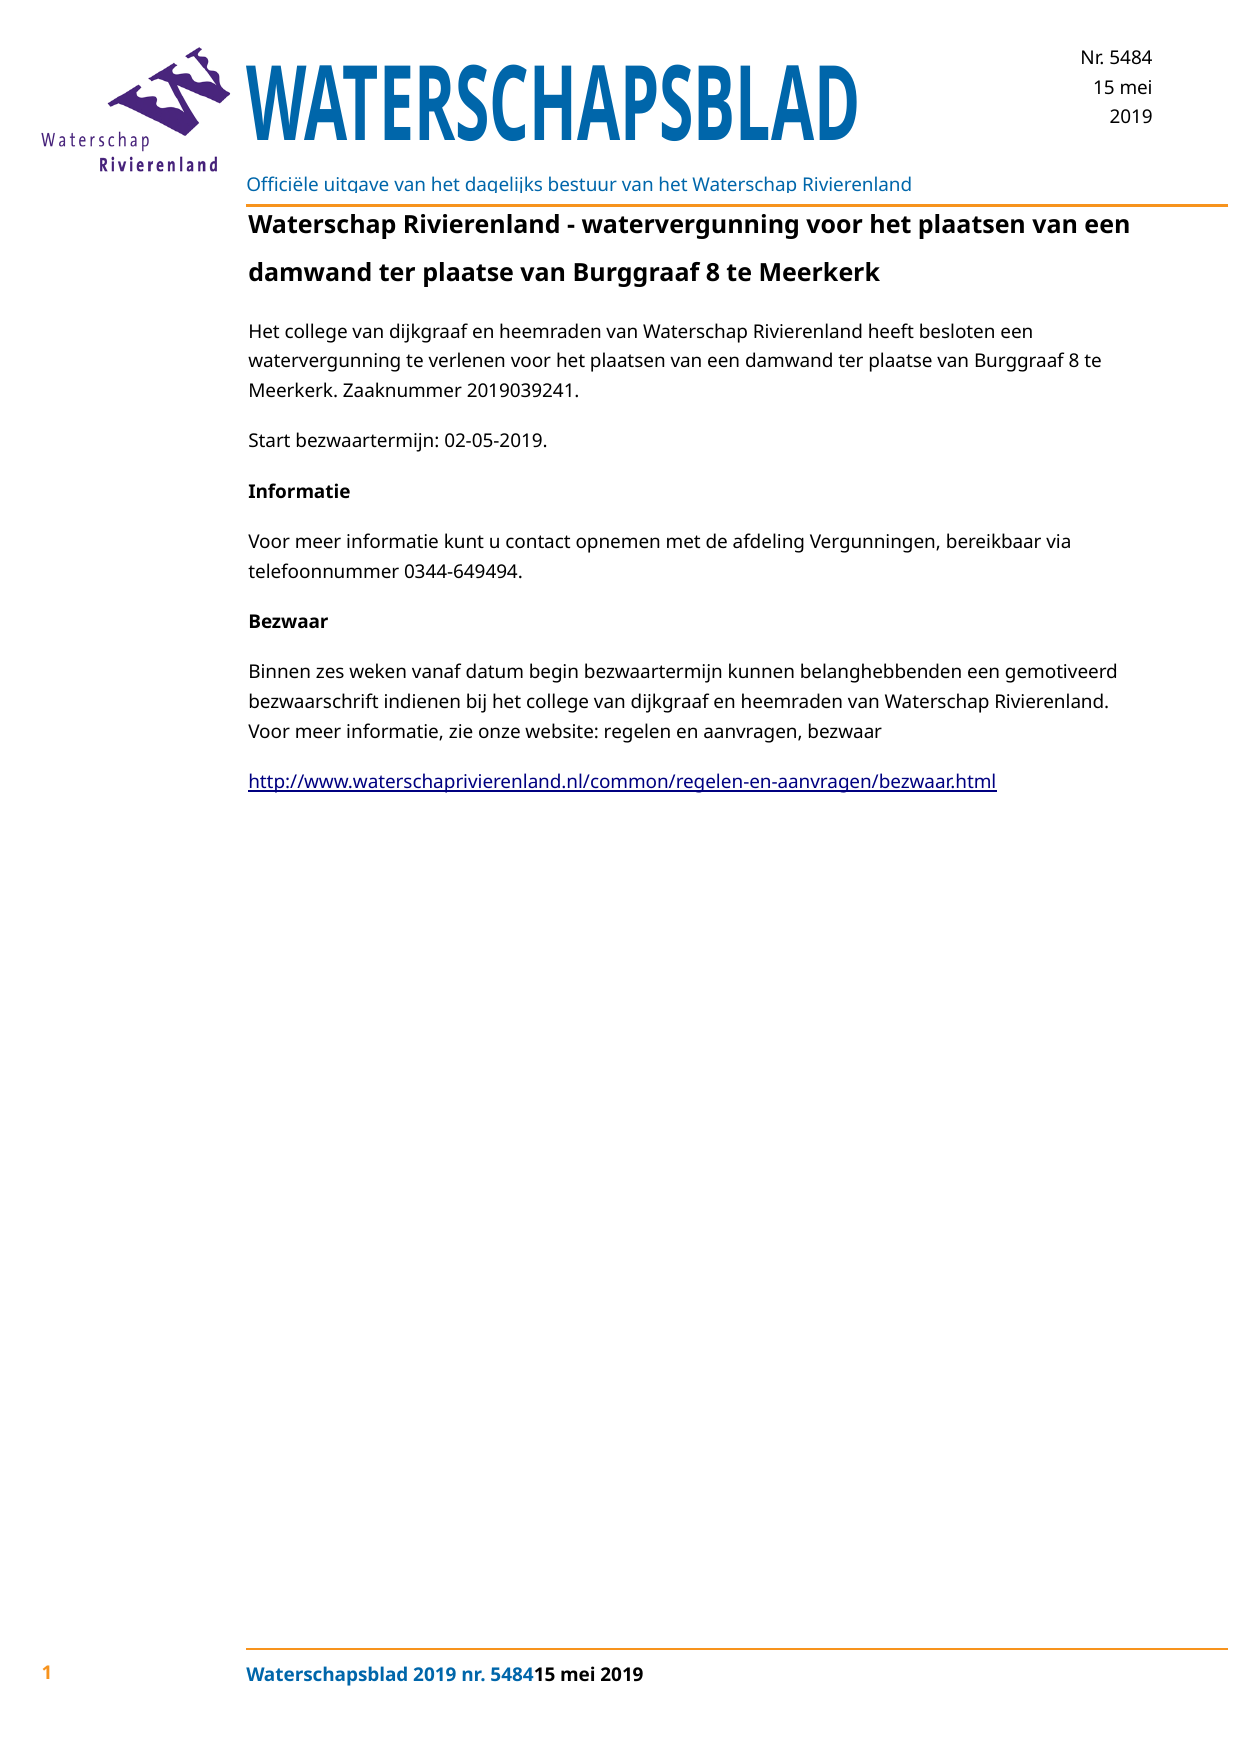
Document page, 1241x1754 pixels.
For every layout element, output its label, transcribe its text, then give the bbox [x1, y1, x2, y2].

text Het college van dijkgraaf en heemraden van Waterschap Rivierenland heeft besloten een watervergunning te verlenen voor het plaatsen van een damwand ter plaatse van Burggraaf 8 te Meerkerk. Zaaknummer 2019039241. [248, 318, 1152, 403]
text http://www.waterschaprivierenland.nl/common/regelen-en-aanvragen/bezwaar.html [248, 768, 1152, 794]
text Binnen zes weken vanaf datum begin bezwaartermijn kunnen belanghebbenden een gemotiveerd bezwaarschrift indienen bij het college van dijkgraaf en heemraden van Waterschap Rivierenland. Voor meer informatie, zie onze website: regelen en aanvragen, bezwaar [248, 659, 1152, 744]
text Waterschap Rivierenland - watervergunning voor het plaatsen van een damwand ter plaatse van Burggraaf 8 te Meerkerk [248, 207, 1152, 288]
text Bezwaar [248, 608, 1152, 634]
text Voor meer informatie kunt u contact opnemen met de afdeling Vergunningen, bereikbaar via telefoonnummer 0344-649494. [248, 528, 1152, 584]
text Informatie [248, 478, 1152, 504]
picture [41, 47, 231, 172]
text Start bezwaartermijn: 02-05-2019. [248, 427, 1152, 453]
